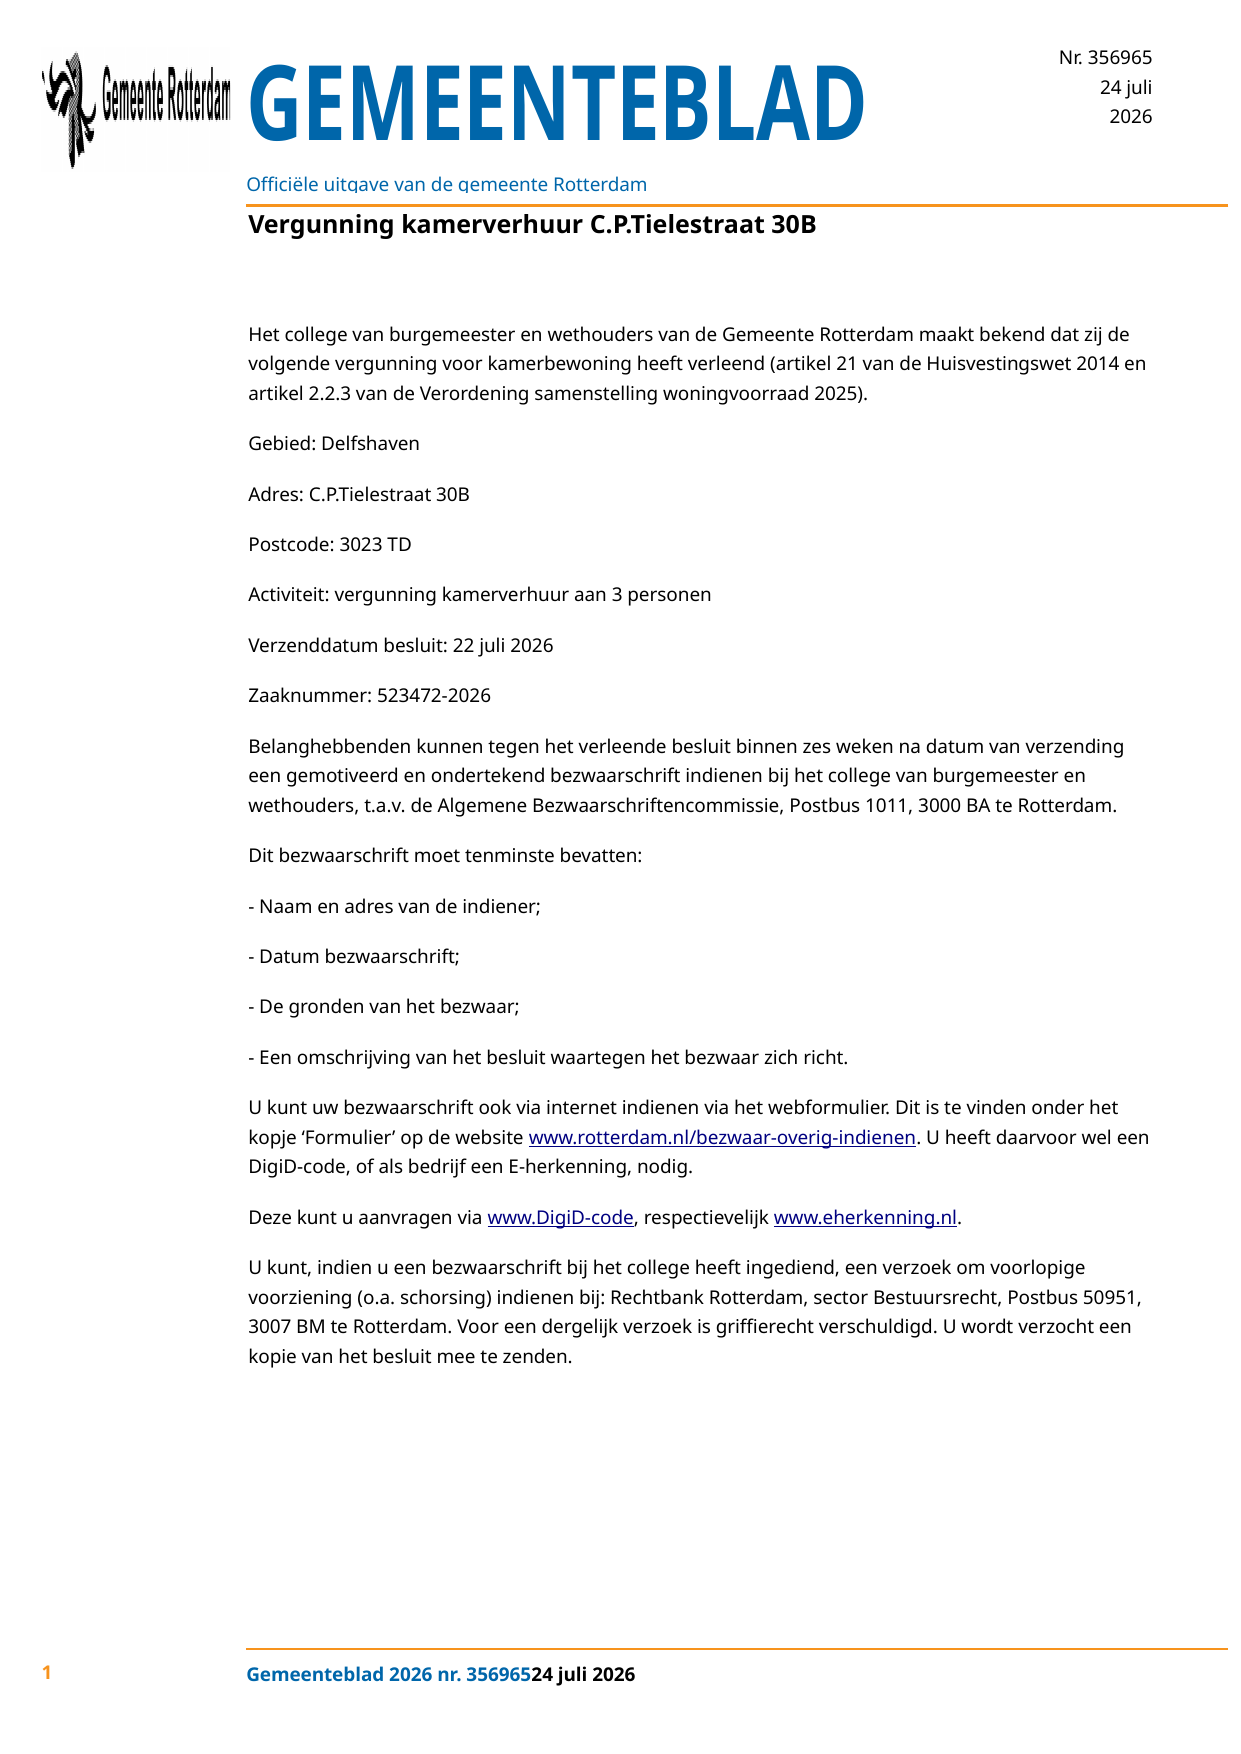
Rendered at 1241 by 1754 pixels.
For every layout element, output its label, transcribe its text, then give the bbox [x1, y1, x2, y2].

text Deze kunt u aanvragen via www.DigiD-code, respectievelijk www.eherkenning.nl. [248, 1204, 1152, 1230]
text - Naam en adres van de indiener; [248, 893, 1152, 918]
text Zaaknummer: 523472-2026 [248, 682, 1152, 708]
text Gebied: Delfshaven [248, 430, 1152, 456]
text Activiteit: vergunning kamerverhuur aan 3 personen [248, 582, 1152, 607]
text - Een omschrijving van het besluit waartegen het bezwaar zich richt. [248, 1044, 1152, 1070]
text Verzenddatum besluit: 22 juli 2026 [248, 632, 1152, 658]
text U kunt, indien u een bezwaarschrift bij het college heeft ingediend, een verzoek om voorlopige voorziening (o.a. schorsing) indienen bij: Rechtbank Rotterdam, sector Bestuursrecht, Postbus 50951, 3007 BM te Rotterdam. Voor een dergelijk verzoek is griffierecht verschuldigd. U wordt verzocht een kopie van het besluit mee te zenden. [248, 1254, 1152, 1369]
text Het college van burgemeester en wethouders van de Gemeente Rotterdam maakt bekend dat zij de volgende vergunning voor kamerbewoning heeft verleend (artikel 21 van de Huisvestingswet 2014 en artikel 2.2.3 van de Verordening samenstelling woningvoorraad 2025). [248, 321, 1152, 406]
text U kunt uw bezwaarschrift ook via internet indienen via het webformulier. Dit is te vinden onder het kopje ‘Formulier’ op de website www.rotterdam.nl/bezwaar-overig-indienen. U heeft daarvoor wel een DigiD-code, of als bedrijf een E-herkenning, nodig. [248, 1094, 1152, 1179]
text Belanghebbenden kunnen tegen het verleende besluit binnen zes weken na datum van verzending een gemotiveerd en ondertekend bezwaarschrift indienen bij het college van burgemeester en wethouders, t.a.v. de Algemene Bezwaarschriftencommissie, Postbus 1011, 3000 BA te Rotterdam. [248, 733, 1152, 818]
text Postcode: 3023 TD [248, 531, 1152, 557]
text - Datum bezwaarschrift; [248, 943, 1152, 969]
text Adres: C.P.Tielestraat 30B [248, 481, 1152, 506]
text - De gronden van het bezwaar; [248, 994, 1152, 1019]
text Vergunning kamerverhuur C.P.Tielestraat 30B [248, 207, 1152, 241]
text Dit bezwaarschrift moet tenminste bevatten: [248, 842, 1152, 868]
picture [41, 47, 231, 172]
